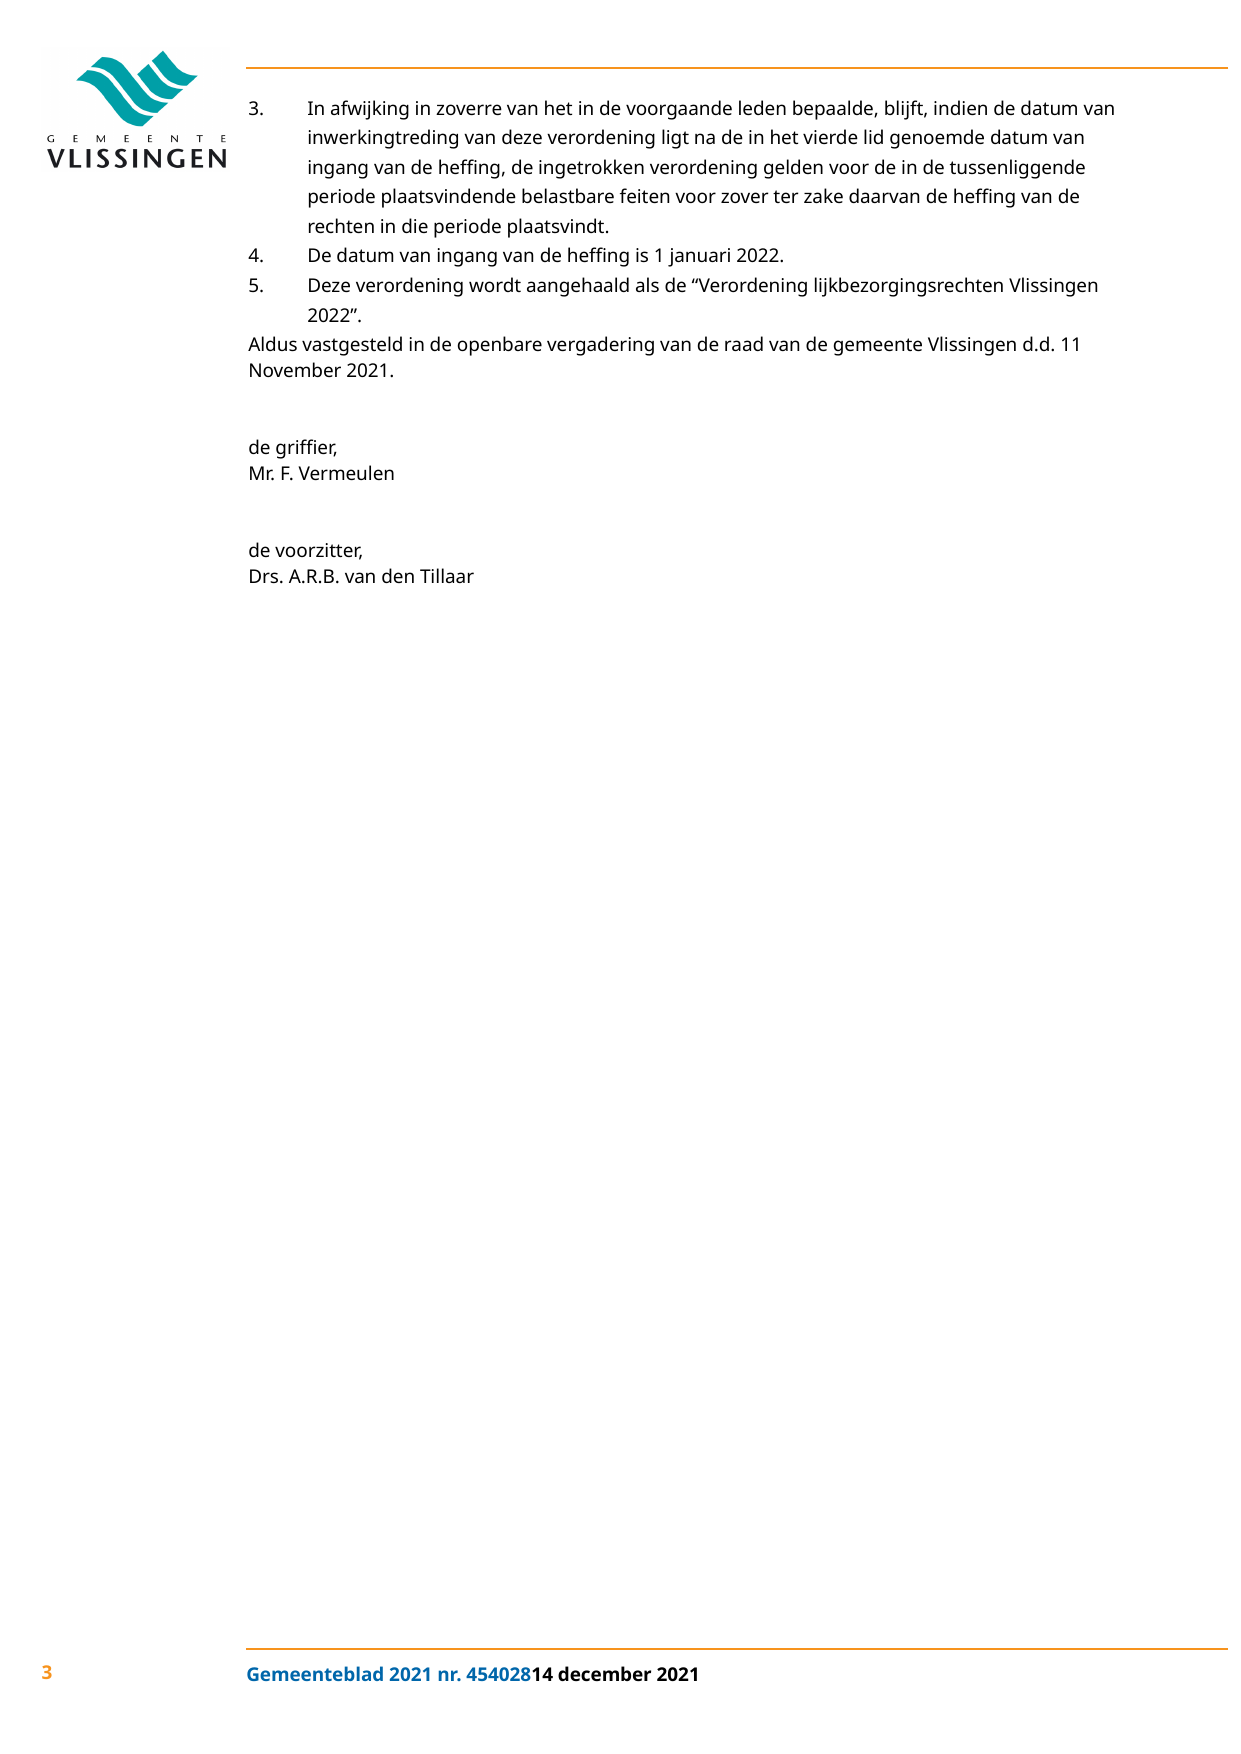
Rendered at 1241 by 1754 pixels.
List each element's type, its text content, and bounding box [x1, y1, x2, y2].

list In afwijking in zoverre van het in de voorgaande leden bepaalde, blijft, indien de datum van inwerkingtreding van deze verordening ligt na de in het vierde lid genoemde datum van ingang van de heffing, de ingetrokken verordening gelden voor de in de tussenliggende periode plaatsvindende belastbare feiten voor zover ter zake daarvan de heffing van de rechten in die periode plaatsvindt. [248, 95, 1152, 239]
picture [41, 47, 231, 172]
list De datum van ingang van de heffing is 1 januari 2022. [248, 243, 1152, 268]
text Mr. F. Vermeulen [248, 460, 1152, 486]
text de griffier, [248, 434, 1152, 460]
text Aldus vastgesteld in de openbare vergadering van de raad van de gemeente Vlissingen d.d. 11 November 2021. [248, 331, 1152, 383]
text de voorzitter, [248, 537, 1152, 563]
text Drs. A.R.B. van den Tillaar [248, 563, 1152, 589]
list Deze verordening wordt aangehaald als de “Verordening lijkbezorgingsrechten Vlissingen 2022”. [248, 272, 1152, 328]
